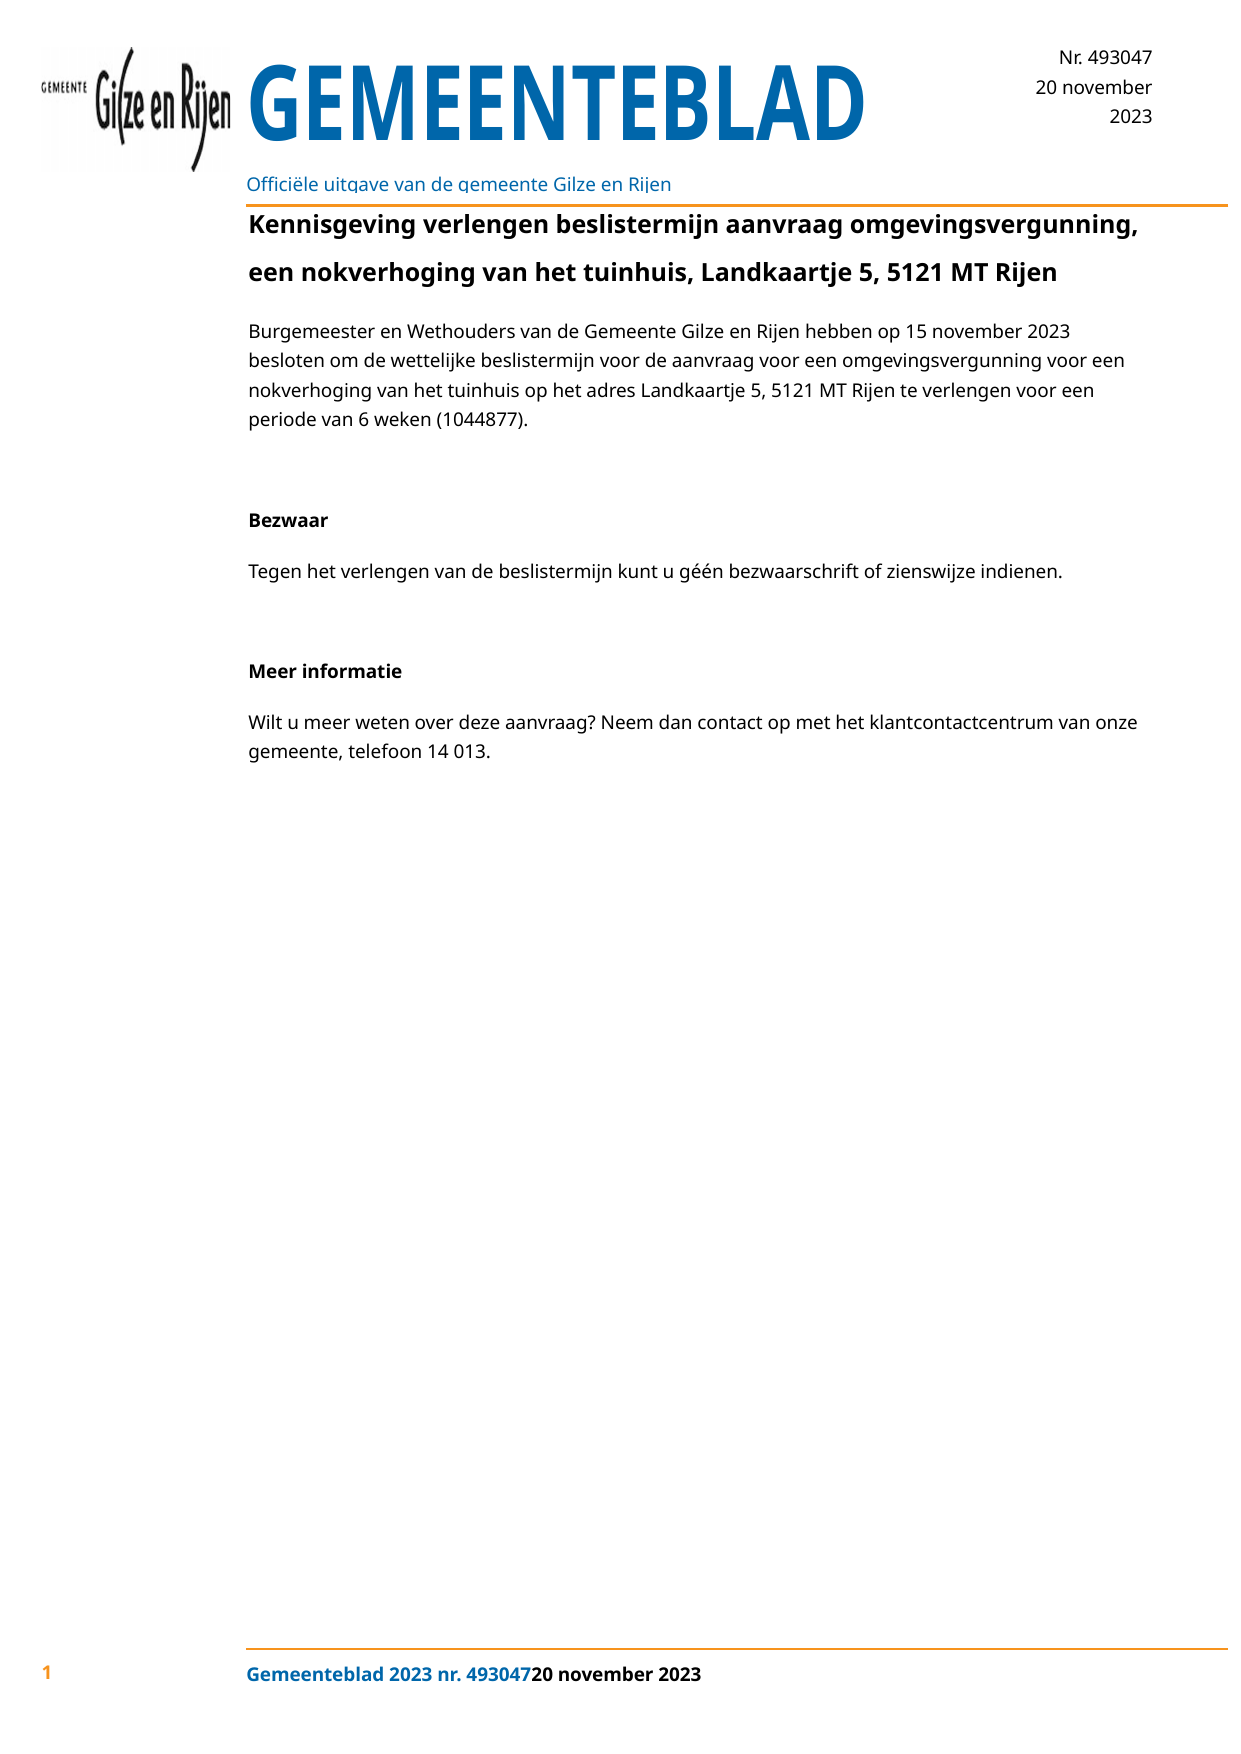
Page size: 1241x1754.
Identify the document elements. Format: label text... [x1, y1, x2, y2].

text Meer informatie [248, 659, 1152, 684]
text Bezwaar [248, 507, 1152, 533]
picture [41, 47, 231, 172]
text Wilt u meer weten over deze aanvraag? Neem dan contact op met het klantcontactcentrum van onze gemeente, telefoon 14 013. [248, 709, 1152, 764]
text Kennisgeving verlengen beslistermijn aanvraag omgevingsvergunning, een nokverhoging van het tuinhuis, Landkaartje 5, 5121 MT Rijen [248, 207, 1152, 288]
text Tegen het verlengen van de beslistermijn kunt u géén bezwaarschrift of zienswijze indienen. [248, 558, 1152, 584]
text Burgemeester en Wethouders van de Gemeente Gilze en Rijen hebben op 15 november 2023 besloten om de wettelijke beslistermijn voor de aanvraag voor een omgevingsvergunning voor een nokverhoging van het tuinhuis op het adres Landkaartje 5, 5121 MT Rijen te verlengen voor een periode van 6 weken (1044877). [248, 318, 1152, 432]
